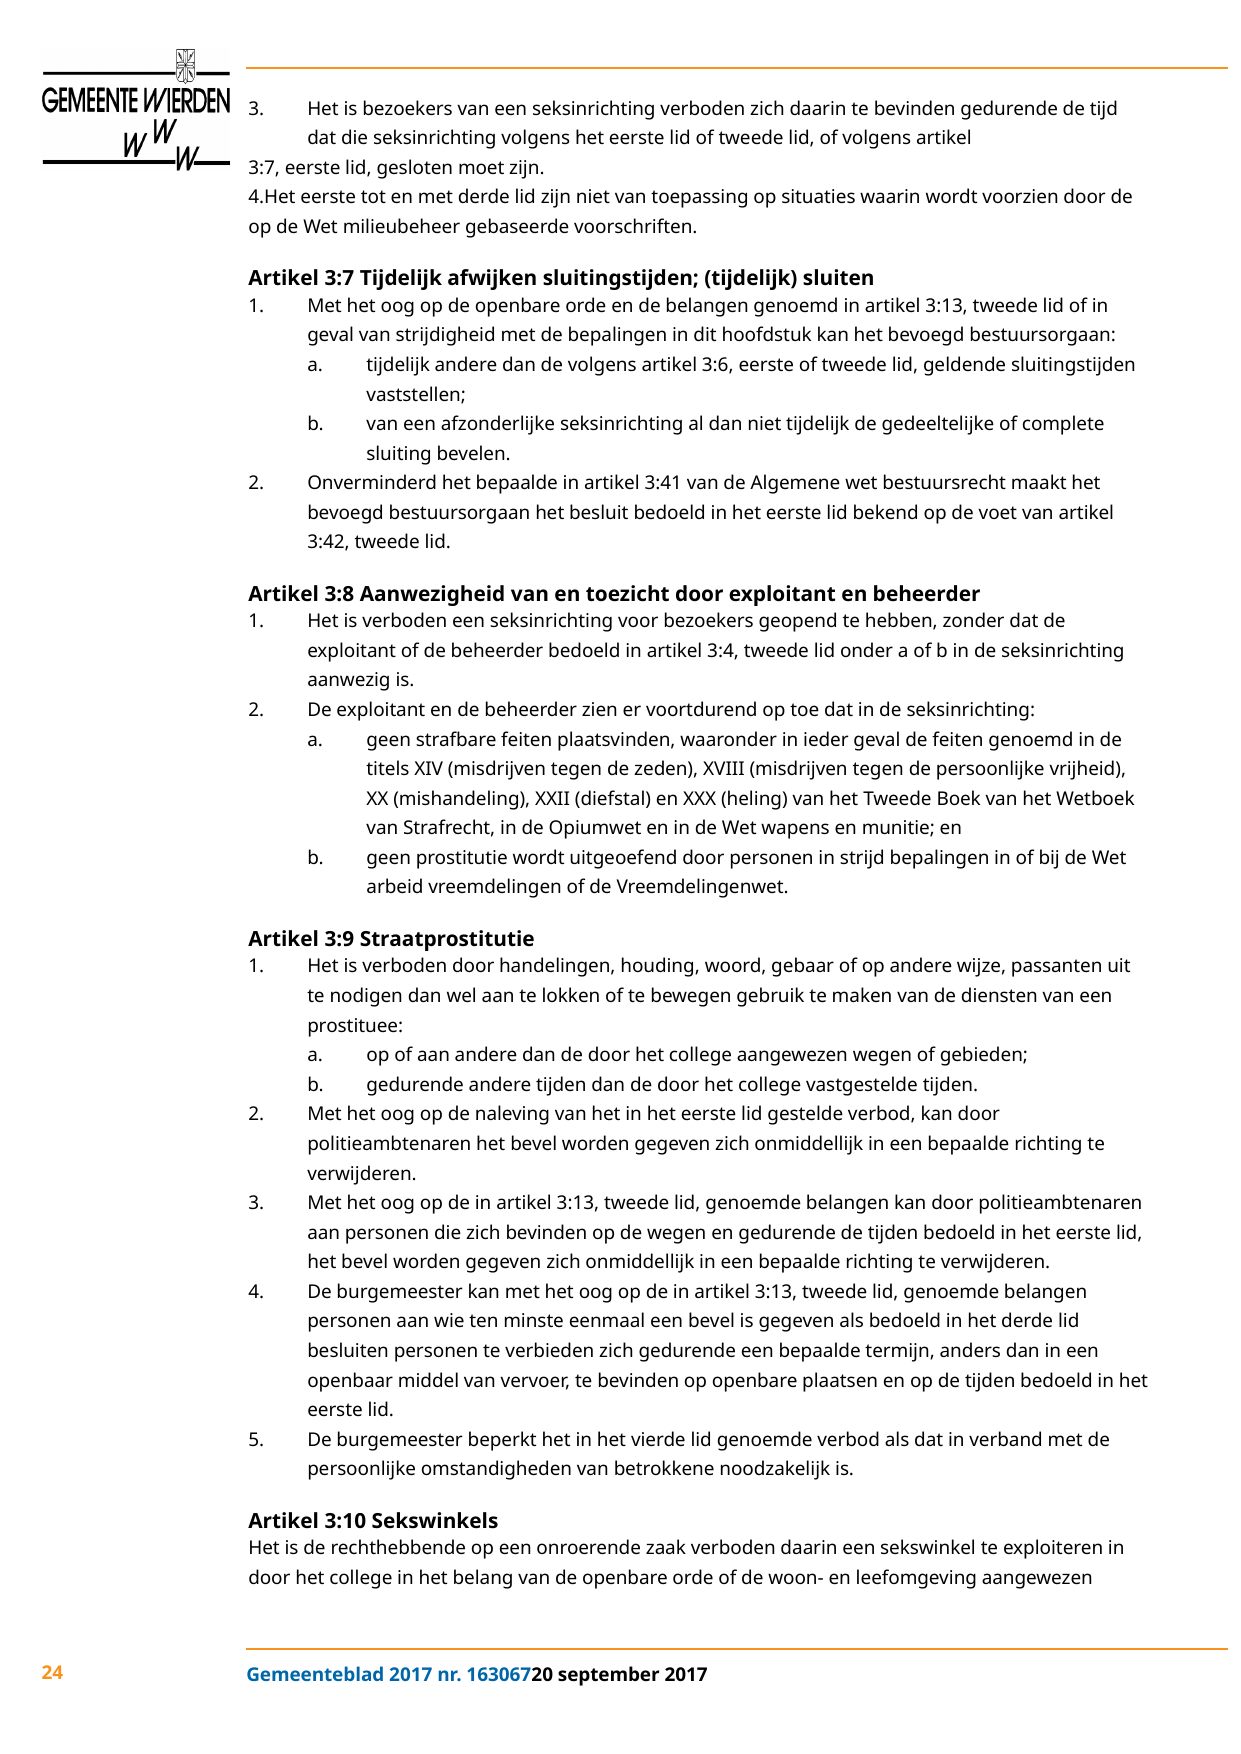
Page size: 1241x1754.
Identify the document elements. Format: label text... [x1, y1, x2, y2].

text 4.Het eerste tot en met derde lid zijn niet van toepassing op situaties waarin wordt voorzien door de op de Wet milieubeheer gebaseerde voorschriften. [248, 183, 1152, 239]
text Artikel 3:8 Aanwezigheid van en toezicht door exploitant en beheerder [248, 579, 1152, 607]
list De burgemeester beperkt het in het vierde lid genoemde verbod als dat in verband met de persoonlijke omstandigheden van betrokkene noodzakelijk is. [248, 1426, 1152, 1481]
list geen strafbare feiten plaatsvinden, waaronder in ieder geval de feiten genoemd in de titels XIV (misdrijven tegen de zeden), XVIII (misdrijven tegen de persoonlijke vrijheid), XX (mishandeling), XXII (diefstal) en XXX (heling) van het Tweede Boek van het Wetboek van Strafrecht, in de Opiumwet en in de Wet wapens en munitie; en [307, 726, 1152, 840]
text Artikel 3:10 Sekswinkels [248, 1506, 1152, 1534]
picture [41, 47, 231, 172]
list Het is verboden een seksinrichting voor bezoekers geopend te hebben, zonder dat de exploitant of de beheerder bedoeld in artikel 3:4, tweede lid onder a of b in de seksinrichting aanwezig is. [248, 607, 1152, 692]
list Met het oog op de in artikel 3:13, tweede lid, genoemde belangen kan door politieambtenaren aan personen die zich bevinden op de wegen en gedurende de tijden bedoeld in het eerste lid, het bevel worden gegeven zich onmiddellijk in een bepaalde richting te verwijderen. [248, 1189, 1152, 1274]
text Het is de rechthebbende op een onroerende zaak verboden daarin een sekswinkel te exploiteren in door het college in het belang van de openbare orde of de woon- en leefomgeving aangewezen [248, 1534, 1152, 1590]
list Met het oog op de naleving van het in het eerste lid gestelde verbod, kan door politieambtenaren het bevel worden gegeven zich onmiddellijk in een bepaalde richting te verwijderen. [248, 1101, 1152, 1185]
list De exploitant en de beheerder zien er voortdurend op toe dat in de seksinrichting: [248, 696, 1152, 722]
list van een afzonderlijke seksinrichting al dan niet tijdelijk de gedeeltelijke of complete sluiting bevelen. [307, 410, 1152, 466]
list op of aan andere dan de door het college aangewezen wegen of gebieden; [307, 1041, 1152, 1067]
text 3:7, eerste lid, gesloten moet zijn. [248, 154, 1152, 180]
list gedurende andere tijden dan de door het college vastgestelde tijden. [307, 1071, 1152, 1097]
list Het is bezoekers van een seksinrichting verboden zich daarin te bevinden gedurende de tijd dat die seksinrichting volgens het eerste lid of tweede lid, of volgens artikel [248, 95, 1152, 150]
list Onverminderd het bepaalde in artikel 3:41 van de Algemene wet bestuursrecht maakt het bevoegd bestuursorgaan het besluit bedoeld in het eerste lid bekend op de voet van artikel 3:42, tweede lid. [248, 469, 1152, 554]
text Artikel 3:9 Straatprostitutie [248, 924, 1152, 953]
list Het is verboden door handelingen, houding, woord, gebaar of op andere wijze, passanten uit te nodigen dan wel aan te lokken of te bewegen gebruik te maken van de diensten van een prostituee: [248, 953, 1152, 1037]
list tijdelijk andere dan de volgens artikel 3:6, eerste of tweede lid, geldende sluitingstijden vaststellen; [307, 351, 1152, 406]
list De burgemeester kan met het oog op de in artikel 3:13, tweede lid, genoemde belangen personen aan wie ten minste eenmaal een bevel is gegeven als bedoeld in het derde lid besluiten personen te verbieden zich gedurende een bepaalde termijn, anders dan in een openbaar middel van vervoer, te bevinden op openbare plaatsen en op de tijden bedoeld in het eerste lid. [248, 1278, 1152, 1422]
list Met het oog op de openbare orde en de belangen genoemd in artikel 3:13, tweede lid of in geval van strijdigheid met de bepalingen in dit hoofdstuk kan het bevoegd bestuursorgaan: [248, 292, 1152, 347]
list geen prostitutie wordt uitgeoefend door personen in strijd bepalingen in of bij de Wet arbeid vreemdelingen of de Vreemdelingenwet. [307, 844, 1152, 899]
text Artikel 3:7 Tijdelijk afwijken sluitingstijden; (tijdelijk) sluiten [248, 263, 1152, 292]
